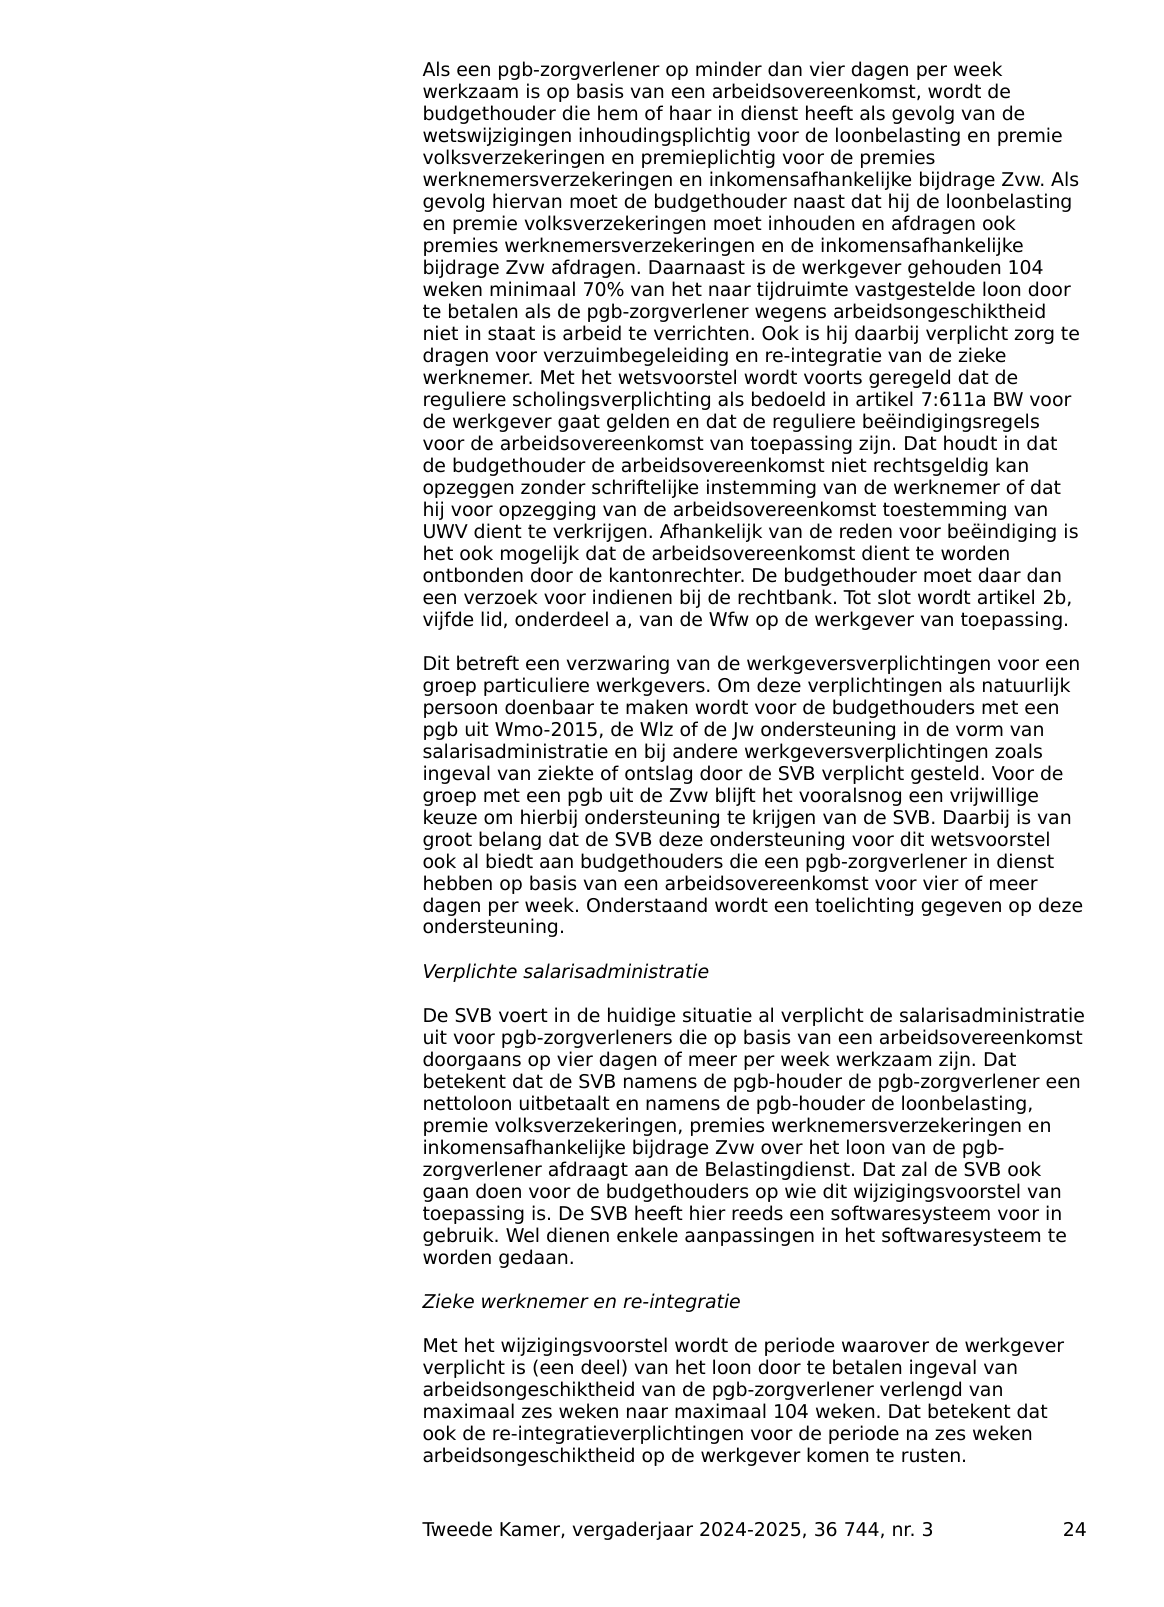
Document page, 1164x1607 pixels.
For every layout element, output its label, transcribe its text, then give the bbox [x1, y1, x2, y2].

subtitle Verplichte salarisadministratie [422, 961, 1087, 983]
text Met het wijzigingsvoorstel wordt de periode waarover de werkgever verplicht is (een deel) van het loon door te betalen ingeval van arbeidsongeschiktheid van de pgb-zorgverlener verlengd van maximaal zes weken naar maximaal 104 weken. Dat betekent dat ook de re-integratieverplichtingen voor de periode na zes weken arbeidsongeschiktheid op de werkgever komen te rusten. [422, 1335, 1087, 1467]
text De SVB voert in de huidige situatie al verplicht de salarisadministratie uit voor pgb-zorgverleners die op basis van een arbeidsovereenkomst doorgaans op vier dagen of meer per week werkzaam zijn. Dat betekent dat de SVB namens de pgb-houder de pgb-zorgverlener een nettoloon uitbetaalt en namens de pgb-houder de loonbelasting, premie volksverzekeringen, premies werknemersverzekeringen en inkomensafhankelijke bijdrage Zvw over het loon van de pgb-zorgverlener afdraagt aan de Belastingdienst. Dat zal de SVB ook gaan doen voor de budgethouders op wie dit wijzigingsvoorstel van toepassing is. De SVB heeft hier reeds een softwaresysteem voor in gebruik. Wel dienen enkele aanpassingen in het softwaresysteem te worden gedaan. [422, 1005, 1087, 1268]
subtitle Zieke werknemer en re-integratie [422, 1291, 1087, 1313]
text Als een pgb-zorgverlener op minder dan vier dagen per week werkzaam is op basis van een arbeidsovereenkomst, wordt de budgethouder die hem of haar in dienst heeft als gevolg van de wetswijzigingen inhoudingsplichtig voor de loonbelasting en premie volksverzekeringen en premieplichtig voor de premies werknemersverzekeringen en inkomensafhankelijke bijdrage Zvw. Als gevolg hiervan moet de budgethouder naast dat hij de loonbelasting en premie volksverzekeringen moet inhouden en afdragen ook premies werknemersverzekeringen en de inkomensafhankelijke bijdrage Zvw afdragen. Daarnaast is de werkgever gehouden 104 weken minimaal 70% van het naar tijdruimte vastgestelde loon door te betalen als de pgb-zorgverlener wegens arbeidsongeschiktheid niet in staat is arbeid te verrichten. Ook is hij daarbij verplicht zorg te dragen voor verzuimbegeleiding en re-integratie van de zieke werknemer. Met het wetsvoorstel wordt voorts geregeld dat de reguliere scholingsverplichting als bedoeld in artikel 7:611a BW voor de werkgever gaat gelden en dat de reguliere beëindigingsregels voor de arbeidsovereenkomst van toepassing zijn. Dat houdt in dat de budgethouder de arbeidsovereenkomst niet rechtsgeldig kan opzeggen zonder schriftelijke instemming van de werknemer of dat hij voor opzegging van de arbeidsovereenkomst toestemming van UWV dient te verkrijgen. Afhankelijk van de reden voor beëindiging is het ook mogelijk dat de arbeidsovereenkomst dient te worden ontbonden door de kantonrechter. De budgethouder moet daar dan een verzoek voor indienen bij de rechtbank. Tot slot wordt artikel 2b, vijfde lid, onderdeel a, van de Wfw op de werkgever van toepassing. [422, 59, 1087, 631]
text Dit betreft een verzwaring van de werkgeversverplichtingen voor een groep particuliere werkgevers. Om deze verplichtingen als natuurlijk persoon doenbaar te maken wordt voor de budgethouders met een pgb uit Wmo-2015, de Wlz of de Jw ondersteuning in de vorm van salarisadministratie en bij andere werkgeversverplichtingen zoals ingeval van ziekte of ontslag door de SVB verplicht gesteld. Voor de groep met een pgb uit de Zvw blijft het vooralsnog een vrijwillige keuze om hierbij ondersteuning te krijgen van de SVB. Daarbij is van groot belang dat de SVB deze ondersteuning voor dit wetsvoorstel ook al biedt aan budgethouders die een pgb-zorgverlener in dienst hebben op basis van een arbeidsovereenkomst voor vier of meer dagen per week. Onderstaand wordt een toelichting gegeven op deze ondersteuning. [422, 653, 1087, 938]
